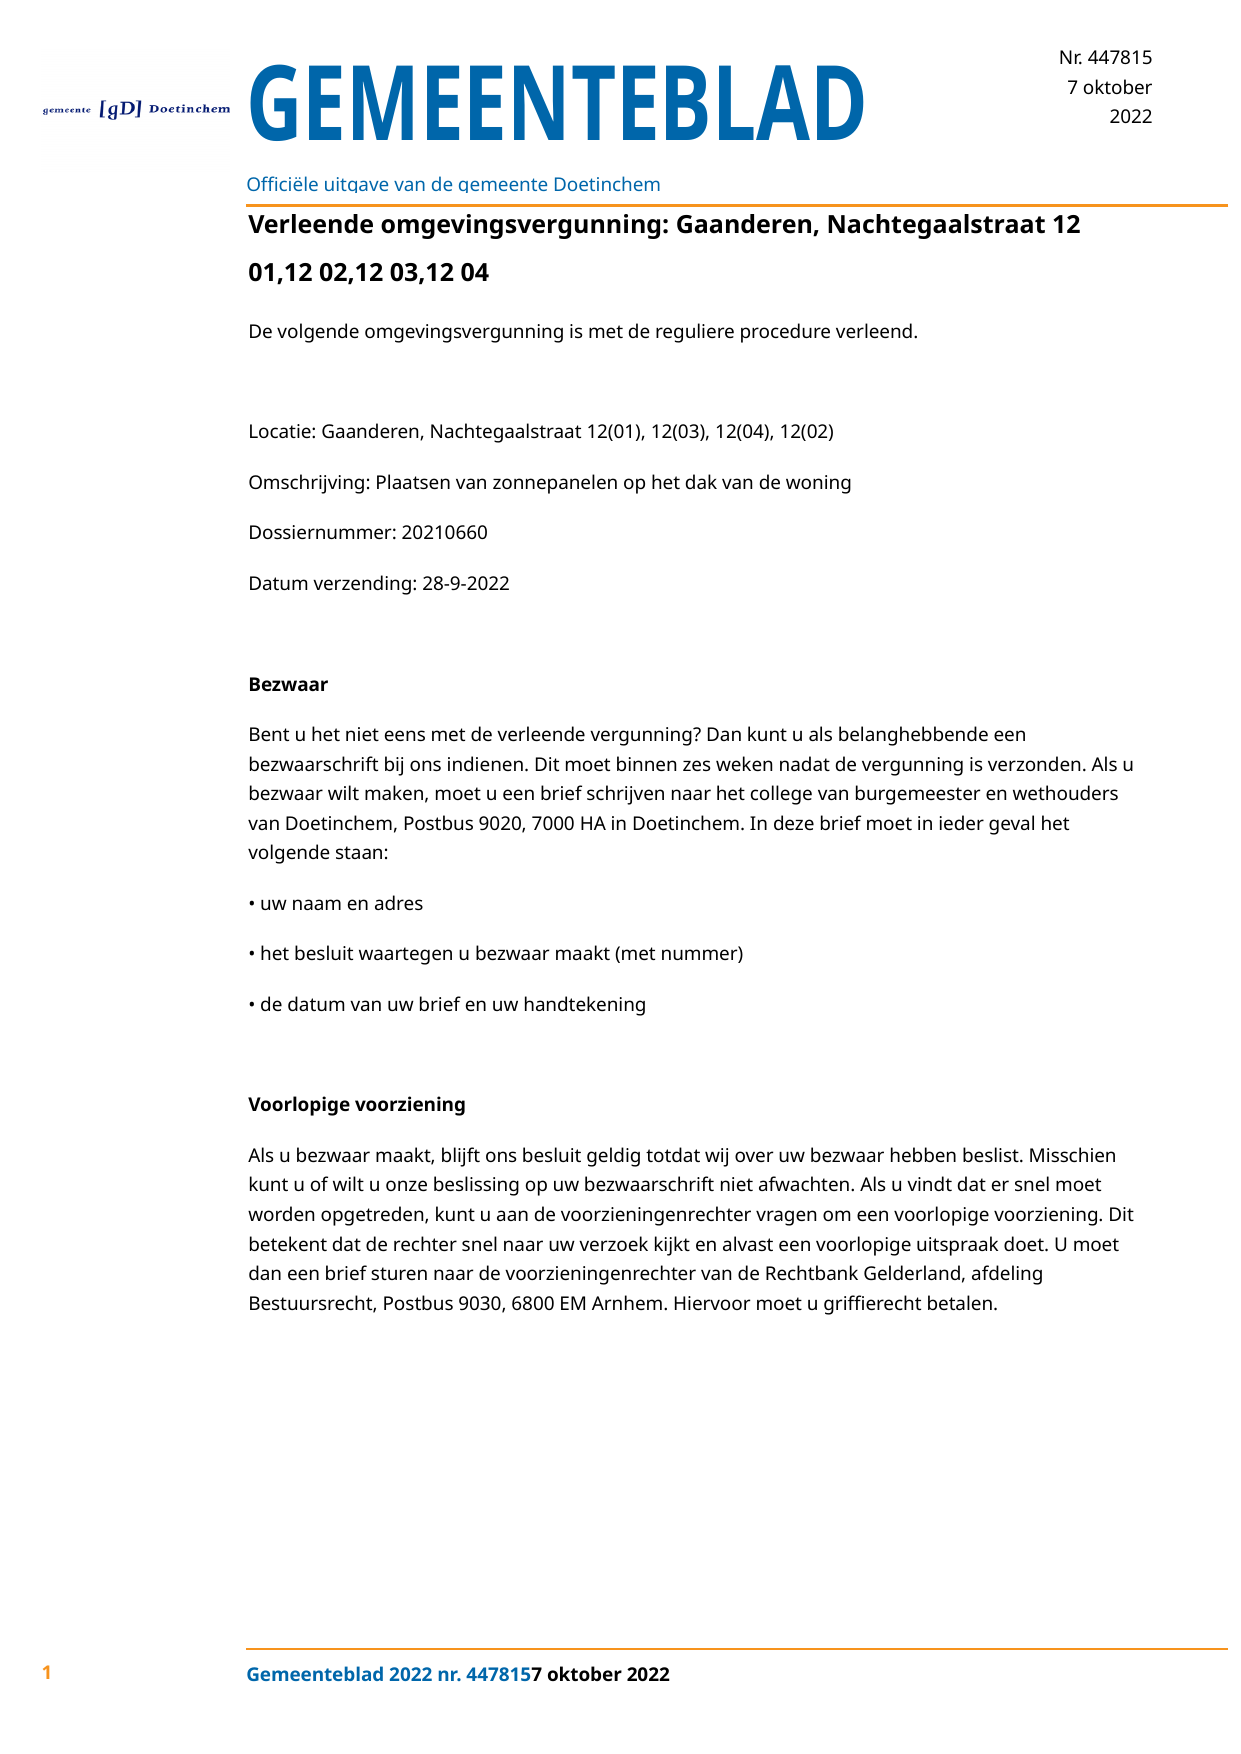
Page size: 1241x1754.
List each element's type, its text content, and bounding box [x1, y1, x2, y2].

text De volgende omgevingsvergunning is met de reguliere procedure verleend. [248, 318, 1152, 344]
text • uw naam en adres [248, 890, 1152, 916]
picture [41, 47, 231, 172]
text Als u bezwaar maakt, blijft ons besluit geldig totdat wij over uw bezwaar hebben beslist. Misschien kunt u of wilt u onze beslissing op uw bezwaarschrift niet afwachten. Als u vindt dat er snel moet worden opgetreden, kunt u aan de voorzieningenrechter vragen om een voorlopige voorziening. Dit betekent dat de rechter snel naar uw verzoek kijkt en alvast een voorlopige uitspraak doet. U moet dan een brief sturen naar de voorzieningenrechter van de Rechtbank Gelderland, afdeling Bestuursrecht, Postbus 9030, 6800 EM Arnhem. Hiervoor moet u griffierecht betalen. [248, 1142, 1152, 1316]
text Datum verzending: 28-9-2022 [248, 570, 1152, 596]
text Voorlopige voorziening [248, 1092, 1152, 1117]
text Bezwaar [248, 671, 1152, 697]
text Bent u het niet eens met de verleende vergunning? Dan kunt u als belanghebbende een bezwaarschrift bij ons indienen. Dit moet binnen zes weken nadat de vergunning is verzonden. Als u bezwaar wilt maken, moet u een brief schrijven naar het college van burgemeester en wethouders van Doetinchem, Postbus 9020, 7000 HA in Doetinchem. In deze brief moet in ieder geval het volgende staan: [248, 721, 1152, 865]
text • de datum van uw brief en uw handtekening [248, 991, 1152, 1017]
text Verleende omgevingsvergunning: Gaanderen, Nachtegaalstraat 12 01,12 02,12 03,12 04 [248, 207, 1152, 288]
text Locatie: Gaanderen, Nachtegaalstraat 12(01), 12(03), 12(04), 12(02) [248, 419, 1152, 444]
text Dossiernummer: 20210660 [248, 519, 1152, 545]
text • het besluit waartegen u bezwaar maakt (met nummer) [248, 940, 1152, 966]
text Omschrijving: Plaatsen van zonnepanelen op het dak van de woning [248, 469, 1152, 495]
